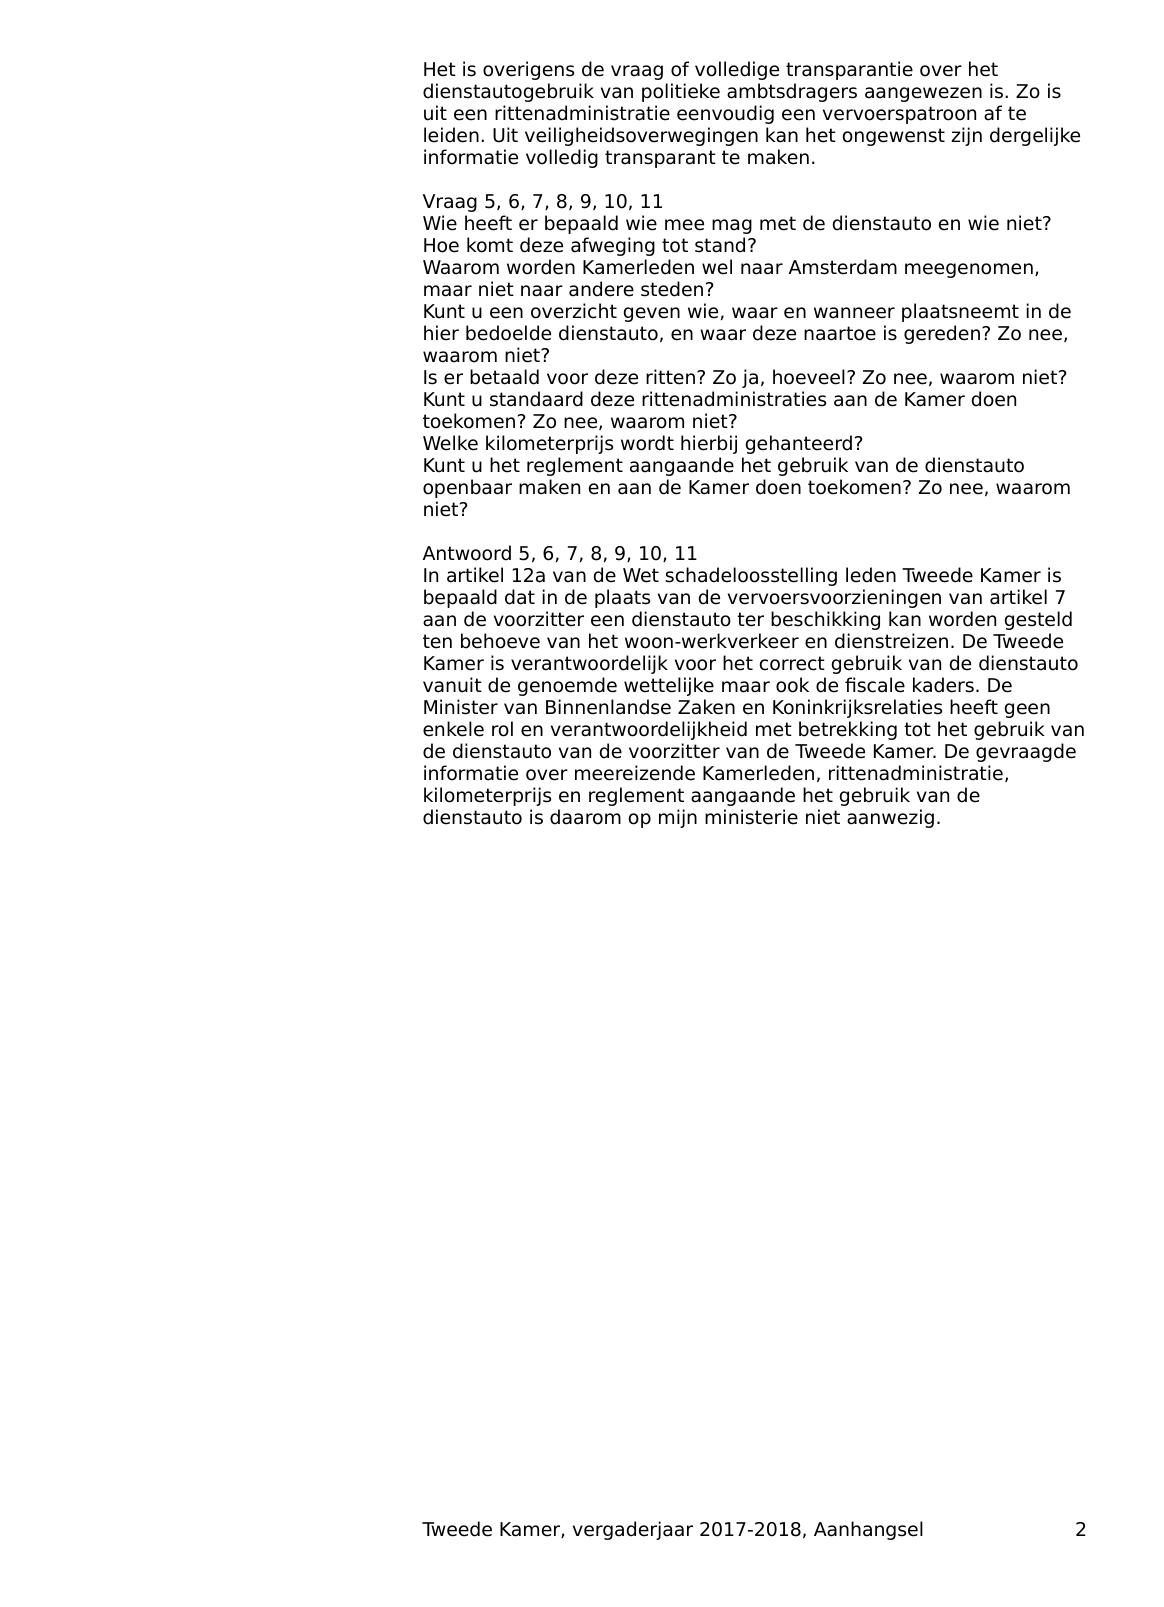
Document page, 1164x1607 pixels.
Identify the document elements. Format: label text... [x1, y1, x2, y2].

text Kunt u standaard deze rittenadministraties aan de Kamer doen toekomen? Zo nee, waarom niet? [422, 389, 1087, 433]
text Is er betaald voor deze ritten? Zo ja, hoeveel? Zo nee, waarom niet? [422, 367, 1087, 389]
text Kunt u een overzicht geven wie, waar en wanneer plaatsneemt in de hier bedoelde dienstauto, en waar deze naartoe is gereden? Zo nee, waarom niet? [422, 301, 1087, 367]
text Vraag 5, 6, 7, 8, 9, 10, 11 [422, 191, 1087, 213]
text Antwoord 5, 6, 7, 8, 9, 10, 11 [422, 543, 1087, 565]
text Kunt u het reglement aangaande het gebruik van de dienstauto openbaar maken en aan de Kamer doen toekomen? Zo nee, waarom niet? [422, 455, 1087, 521]
text Wie heeft er bepaald wie mee mag met de dienstauto en wie niet? Hoe komt deze afweging tot stand? [422, 213, 1087, 257]
text In artikel 12a van de Wet schadeloosstelling leden Tweede Kamer is bepaald dat in de plaats van de vervoersvoorzieningen van artikel 7 aan de voorzitter een dienstauto ter beschikking kan worden gesteld ten behoeve van het woon-werkverkeer en dienstreizen. De Tweede Kamer is verantwoordelijk voor het correct gebruik van de dienstauto vanuit de genoemde wettelijke maar ook de fiscale kaders. De Minister van Binnenlandse Zaken en Koninkrijksrelaties heeft geen enkele rol en verantwoordelijkheid met betrekking tot het gebruik van de dienstauto van de voorzitter van de Tweede Kamer. De gevraagde informatie over meereizende Kamerleden, rittenadministratie, kilometerprijs en reglement aangaande het gebruik van de dienstauto is daarom op mijn ministerie niet aanwezig. [422, 565, 1087, 829]
text Welke kilometerprijs wordt hierbij gehanteerd? [422, 433, 1087, 455]
text Waarom worden Kamerleden wel naar Amsterdam meegenomen, maar niet naar andere steden? [422, 257, 1087, 301]
text Het is overigens de vraag of volledige transparantie over het dienstautogebruik van politieke ambtsdragers aangewezen is. Zo is uit een rittenadministratie eenvoudig een vervoerspatroon af te leiden. Uit veiligheidsoverwegingen kan het ongewenst zijn dergelijke informatie volledig transparant te maken. [422, 59, 1087, 169]
